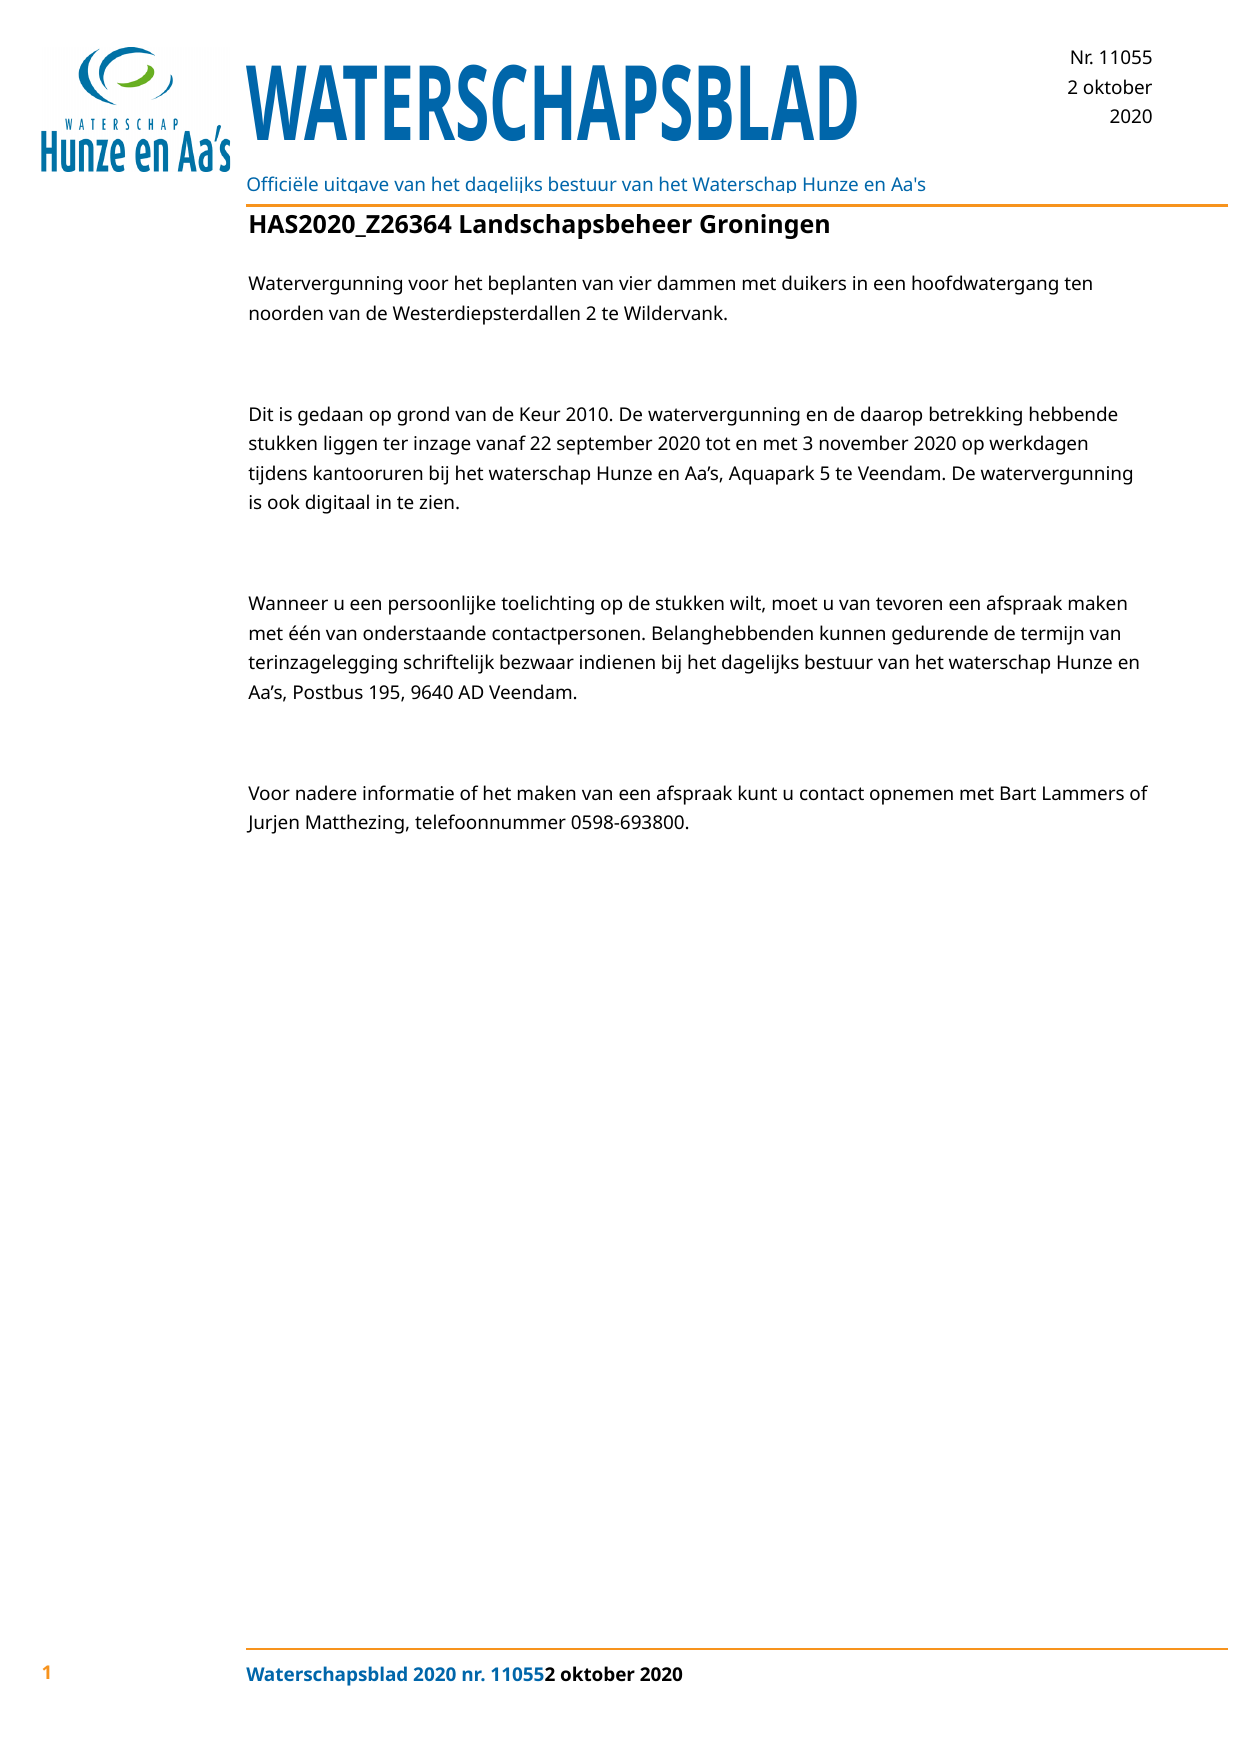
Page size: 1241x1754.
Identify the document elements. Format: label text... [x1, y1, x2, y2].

picture [47, 154, 51, 172]
text HAS2020_Z26364 Landschapsbeheer Groningen [248, 207, 1152, 241]
text Wanneer u een persoonlijke toelichting op de stukken wilt, moet u van tevoren een afspraak maken met één van onderstaande contactpersonen. Belanghebbenden kunnen gedurende de termijn van terinzagelegging schriftelijk bezwaar indienen bij het dagelijks bestuur van het waterschap Hunze en Aa’s, Postbus 195, 9640 AD Veendam. [248, 590, 1152, 705]
picture [183, 163, 191, 172]
text Dit is gedaan op grond van de Keur 2010. De watervergunning en de daarop betrekking hebbende stukken liggen ter inzage vanaf 22 september 2020 tot en met 3 november 2020 op werkdagen tijdens kantooruren bij het waterschap Hunze en Aa’s, Aquapark 5 te Veendam. De watervergunning is ook digitaal in te zien. [248, 401, 1152, 515]
picture [226, 145, 231, 156]
picture [41, 47, 231, 172]
text Watervergunning voor het beplanten van vier dammen met duikers in een hoofdwatergang ten noorden van de Westerdiepsterdallen 2 te Wildervank. [248, 270, 1152, 326]
text Voor nadere informatie of het maken van een afspraak kunt u contact opnemen met Bart Lammers of Jurjen Matthezing, telefoonnummer 0598-693800. [248, 780, 1152, 835]
